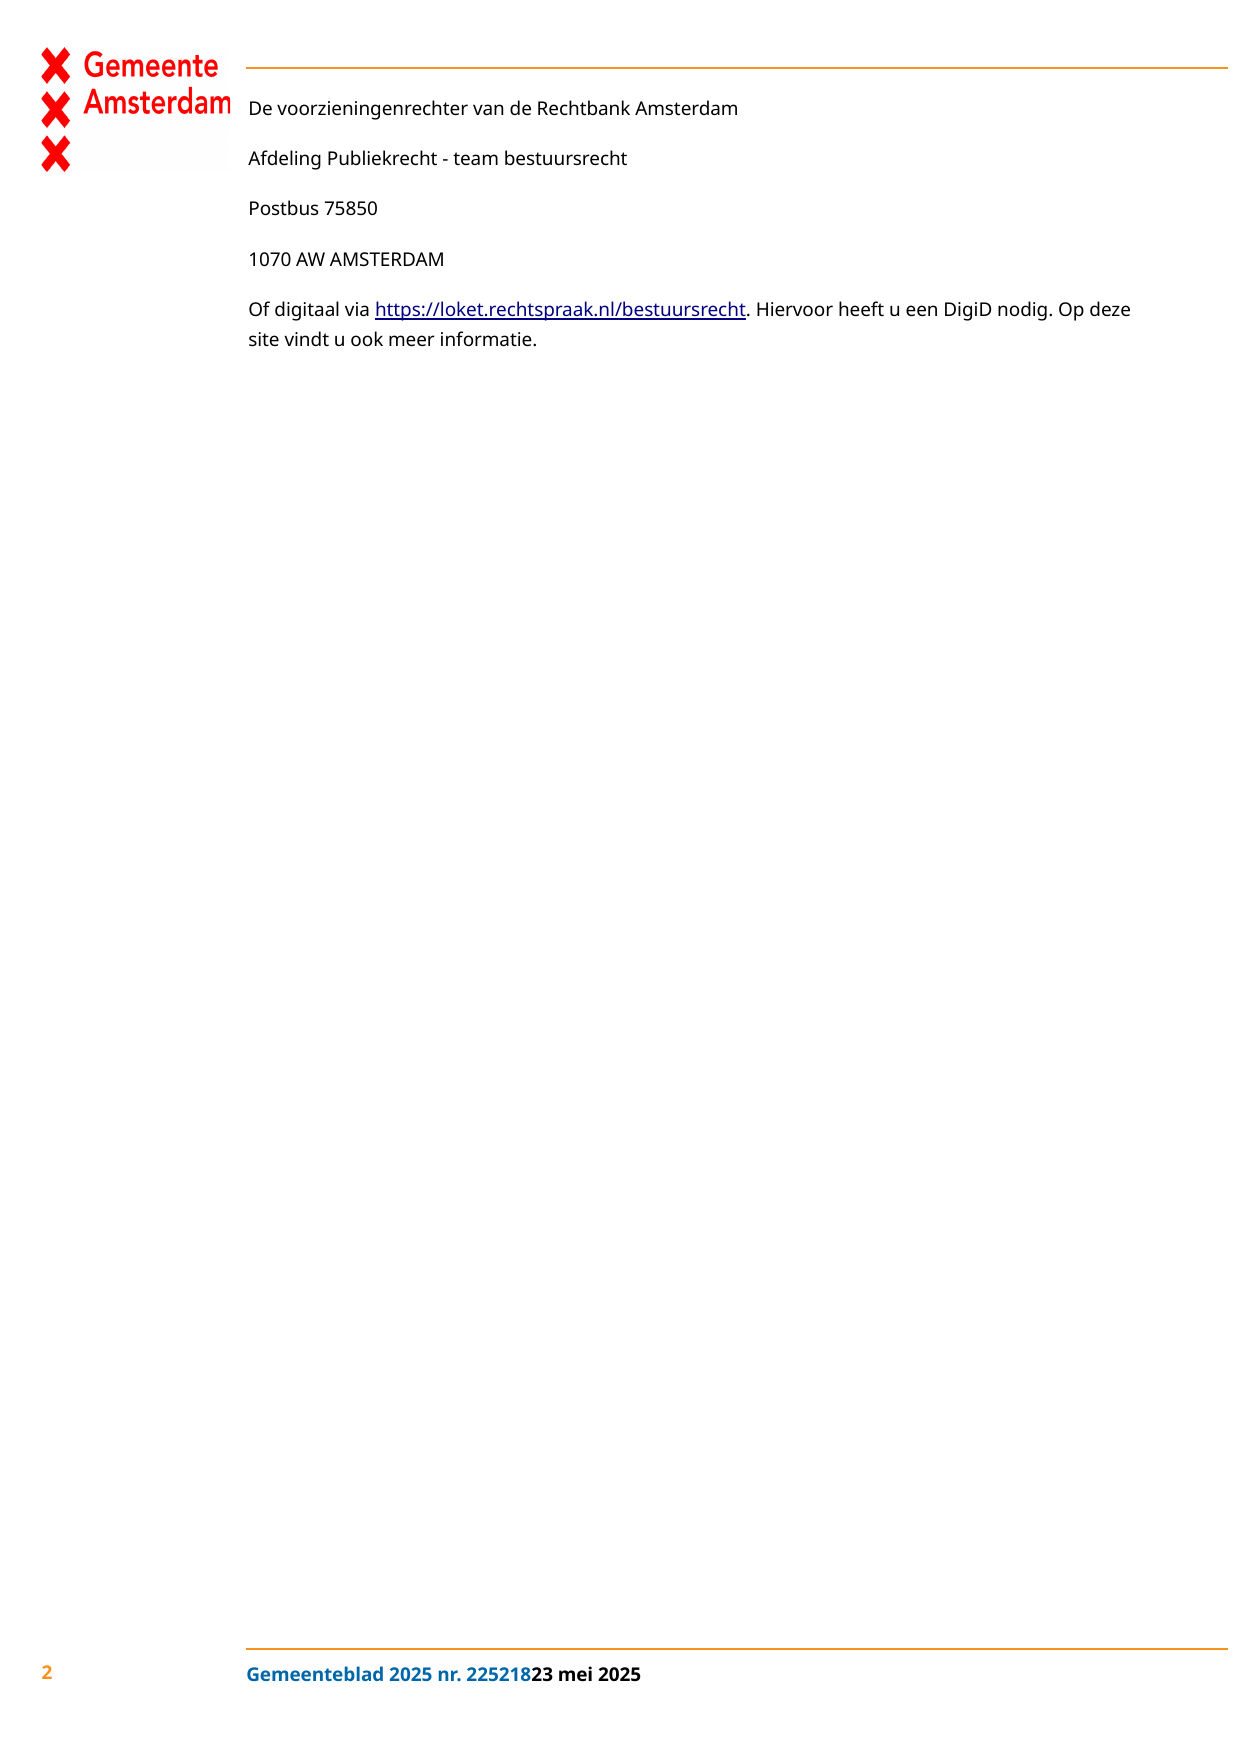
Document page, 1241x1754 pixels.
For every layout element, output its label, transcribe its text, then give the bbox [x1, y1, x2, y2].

text De voorzieningenrechter van de Rechtbank Amsterdam [248, 95, 1152, 121]
text Postbus 75850 [248, 196, 1152, 221]
text Of digitaal via https://loket.rechtspraak.nl/bestuursrecht. Hiervoor heeft u een DigiD nodig. Op deze site vindt u ook meer informatie. [248, 296, 1152, 352]
text Afdeling Publiekrecht - team bestuursrecht [248, 145, 1152, 171]
picture [41, 47, 231, 172]
text 1070 AW AMSTERDAM [248, 246, 1152, 272]
